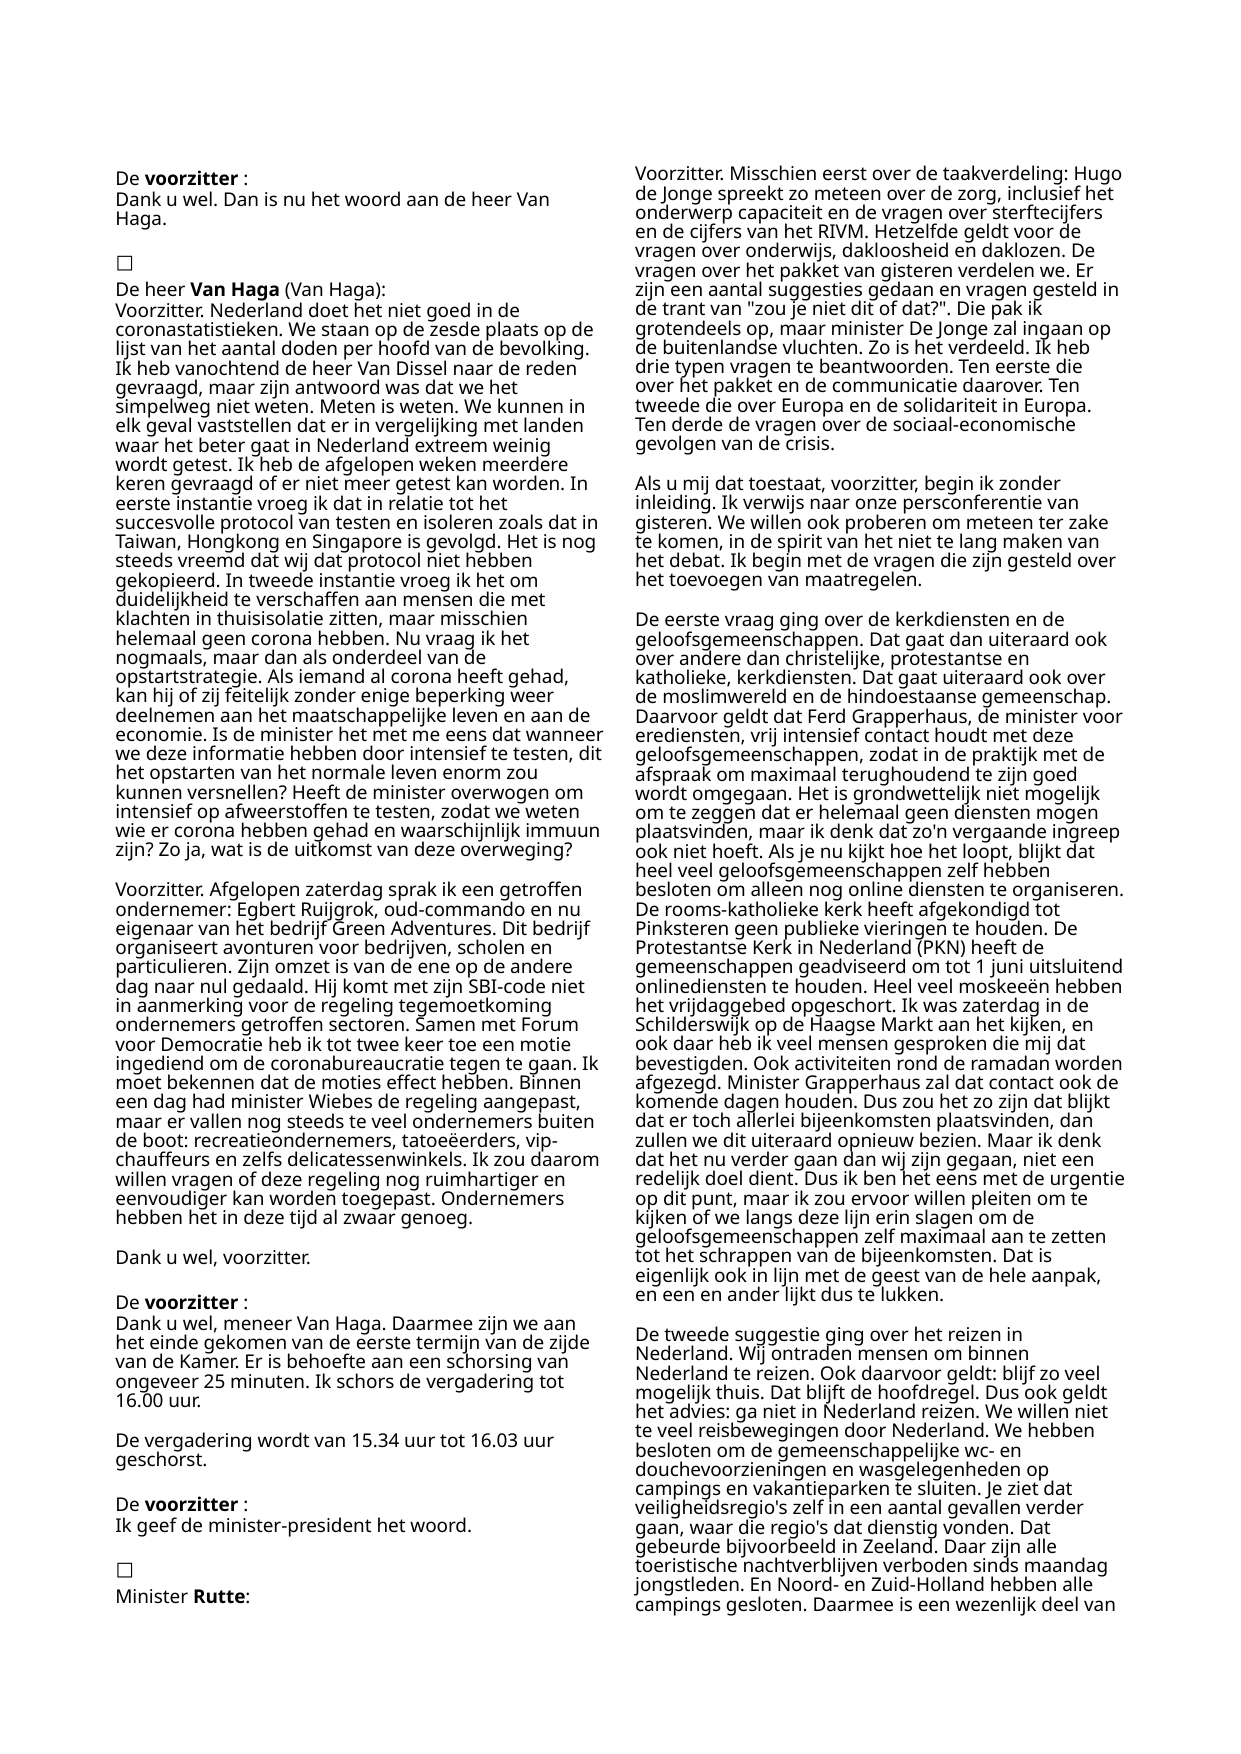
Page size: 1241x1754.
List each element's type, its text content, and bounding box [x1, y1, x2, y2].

text Voorzitter. Afgelopen zaterdag sprak ik een getroffen ondernemer: Egbert Ruijgrok, oud-commando en nu eigenaar van het bedrijf Green Adventures. Dit bedrijf organiseert avonturen voor bedrijven, scholen en particulieren. Zijn omzet is van de ene op de andere dag naar nul gedaald. Hij komt met zijn SBI-code niet in aanmerking voor de regeling tegemoetkoming ondernemers getroffen sectoren. Samen met Forum voor Democratie heb ik tot twee keer toe een motie ingediend om de coronabureaucratie tegen te gaan. Ik moet bekennen dat de moties effect hebben. Binnen een dag had minister Wiebes de regeling aangepast, maar er vallen nog steeds te veel ondernemers buiten de boot: recreatieondernemers, tatoeëerders, vip-chauffeurs en zelfs delicatessenwinkels. Ik zou daarom willen vragen of deze regeling nog ruimhartiger en eenvoudiger kan worden toegepast. Ondernemers hebben het in deze tijd al zwaar genoeg. [115, 881, 605, 1228]
text Voorzitter. Nederland doet het niet goed in de coronastatistieken. We staan op de zesde plaats op de lijst van het aantal doden per hoofd van de bevolking. Ik heb vanochtend de heer Van Dissel naar de reden gevraagd, maar zijn antwoord was dat we het simpelweg niet weten. Meten is weten. We kunnen in elk geval vaststellen dat er in vergelijking met landen waar het beter gaat in Nederland extreem weinig wordt getest. Ik heb de afgelopen weken meerdere keren gevraagd of er niet meer getest kan worden. In eerste instantie vroeg ik dat in relatie tot het succesvolle protocol van testen en isoleren zoals dat in Taiwan, Hongkong en Singapore is gevolgd. Het is nog steeds vreemd dat wij dat protocol niet hebben gekopieerd. In tweede instantie vroeg ik het om duidelijkheid te verschaffen aan mensen die met klachten in thuisisolatie zitten, maar misschien helemaal geen corona hebben. Nu vraag ik het nogmaals, maar dan als onderdeel van de opstartstrategie. Als iemand al corona heeft gehad, kan hij of zij feitelijk zonder enige beperking weer deelnemen aan het maatschappelijke leven en aan de economie. Is de minister het met me eens dat wanneer we deze informatie hebben door intensief te testen, dit het opstarten van het normale leven enorm zou kunnen versnellen? Heeft de minister overwogen om intensief op afweerstoffen te testen, zodat we weten wie er corona hebben gehad en waarschijnlijk immuun zijn? Zo ja, wat is de uitkomst van deze overweging? [115, 302, 605, 861]
text De vergadering wordt van 15.34 uur tot 16.03 uur geschorst. [115, 1432, 605, 1471]
text Voorzitter. Misschien eerst over de taakverdeling: Hugo de Jonge spreekt zo meteen over de zorg, inclusief het onderwerp capaciteit en de vragen over sterftecijfers en de cijfers van het RIVM. Hetzelfde geldt voor de vragen over onderwijs, dakloosheid en daklozen. De vragen over het pakket van gisteren verdelen we. Er zijn een aantal suggesties gedaan en vragen gesteld in de trant van "zou je niet dit of dat?". Die pak ik grotendeels op, maar minister De Jonge zal ingaan op de buitenlandse vluchten. Zo is het verdeeld. Ik heb drie typen vragen te beantwoorden. Ten eerste die over het pakket en de communicatie daarover. Ten tweede die over Europa en de solidariteit in Europa. Ten derde de vragen over de sociaal-economische gevolgen van de crisis. [635, 165, 1125, 454]
text ⬜ [115, 250, 605, 276]
text Ik geef de minister-president het woord. [115, 1517, 605, 1536]
text Dank u wel. Dan is nu het woord aan de heer Van Haga. [115, 191, 605, 229]
text De voorzitter : [115, 1289, 605, 1315]
text De eerste vraag ging over de kerkdiensten en de geloofsgemeenschappen. Dat gaat dan uiteraard ook over andere dan christelijke, protestantse en katholieke, kerkdiensten. Dat gaat uiteraard ook over de moslimwereld en de hindoestaanse gemeenschap. Daarvoor geldt dat Ferd Grapperhaus, de minister voor erediensten, vrij intensief contact houdt met deze geloofsgemeenschappen, zodat in de praktijk met de afspraak om maximaal terughoudend te zijn goed wordt omgegaan. Het is grondwettelijk niet mogelijk om te zeggen dat er helemaal geen diensten mogen plaatsvinden, maar ik denk dat zo'n vergaande ingreep ook niet hoeft. Als je nu kijkt hoe het loopt, blijkt dat heel veel geloofsgemeenschappen zelf hebben besloten om alleen nog online diensten te organiseren. De rooms-katholieke kerk heeft afgekondigd tot Pinksteren geen publieke vieringen te houden. De Protestantse Kerk in Nederland (PKN) heeft de gemeenschappen geadviseerd om tot 1 juni uitsluitend onlinediensten te houden. Heel veel moskeeën hebben het vrijdaggebed opgeschort. Ik was zaterdag in de Schilderswijk op de Haagse Markt aan het kijken, en ook daar heb ik veel mensen gesproken die mij dat bevestigden. Ook activiteiten rond de ramadan worden afgezegd. Minister Grapperhaus zal dat contact ook de komende dagen houden. Dus zou het zo zijn dat blijkt dat er toch allerlei bijeenkomsten plaatsvinden, dan zullen we dit uiteraard opnieuw bezien. Maar ik denk dat het nu verder gaan dan wij zijn gegaan, niet een redelijk doel dient. Dus ik ben het eens met de urgentie op dit punt, maar ik zou ervoor willen pleiten om te kijken of we langs deze lijn erin slagen om de geloofsgemeenschappen zelf maximaal aan te zetten tot het schrappen van de bijeenkomsten. Dat is eigenlijk ook in lijn met de geest van de hele aanpak, en een en ander lijkt dus te lukken. [635, 611, 1125, 1305]
text Minister Rutte: [115, 1583, 605, 1609]
text De heer Van Haga (Van Haga): [115, 276, 605, 302]
text Dank u wel, voorzitter. [115, 1249, 605, 1268]
text Dank u wel, meneer Van Haga. Daarmee zijn we aan het einde gekomen van de eerste termijn van de zijde van de Kamer. Er is behoefte aan een schorsing van ongeveer 25 minuten. Ik schors de vergadering tot 16.00 uur. [115, 1315, 605, 1411]
text De tweede suggestie ging over het reizen in Nederland. Wij ontraden mensen om binnen Nederland te reizen. Ook daarvoor geldt: blijf zo veel mogelijk thuis. Dat blijft de hoofdregel. Dus ook geldt het advies: ga niet in Nederland reizen. We willen niet te veel reisbewegingen door Nederland. We hebben besloten om de gemeenschappelijke wc- en douchevoorzieningen en wasgelegenheden op campings en vakantieparken te sluiten. Je ziet dat veiligheidsregio's zelf in een aantal gevallen verder gaan, waar die regio's dat dienstig vonden. Dat gebeurde bijvoorbeeld in Zeeland. Daar zijn alle toeristische nachtverblijven verboden sinds maandag jongstleden. En Noord- en Zuid-Holland hebben alle campings gesloten. Daarmee is een wezenlijk deel van [635, 1326, 1125, 1615]
text ⬜ [115, 1557, 605, 1583]
text Als u mij dat toestaat, voorzitter, begin ik zonder inleiding. Ik verwijs naar onze persconferentie van gisteren. We willen ook proberen om meteen ter zake te komen, in de spirit van het niet te lang maken van het debat. Ik begin met de vragen die zijn gesteld over het toevoegen van maatregelen. [635, 475, 1125, 591]
text De voorzitter : [115, 165, 605, 191]
text De voorzitter : [115, 1491, 605, 1517]
